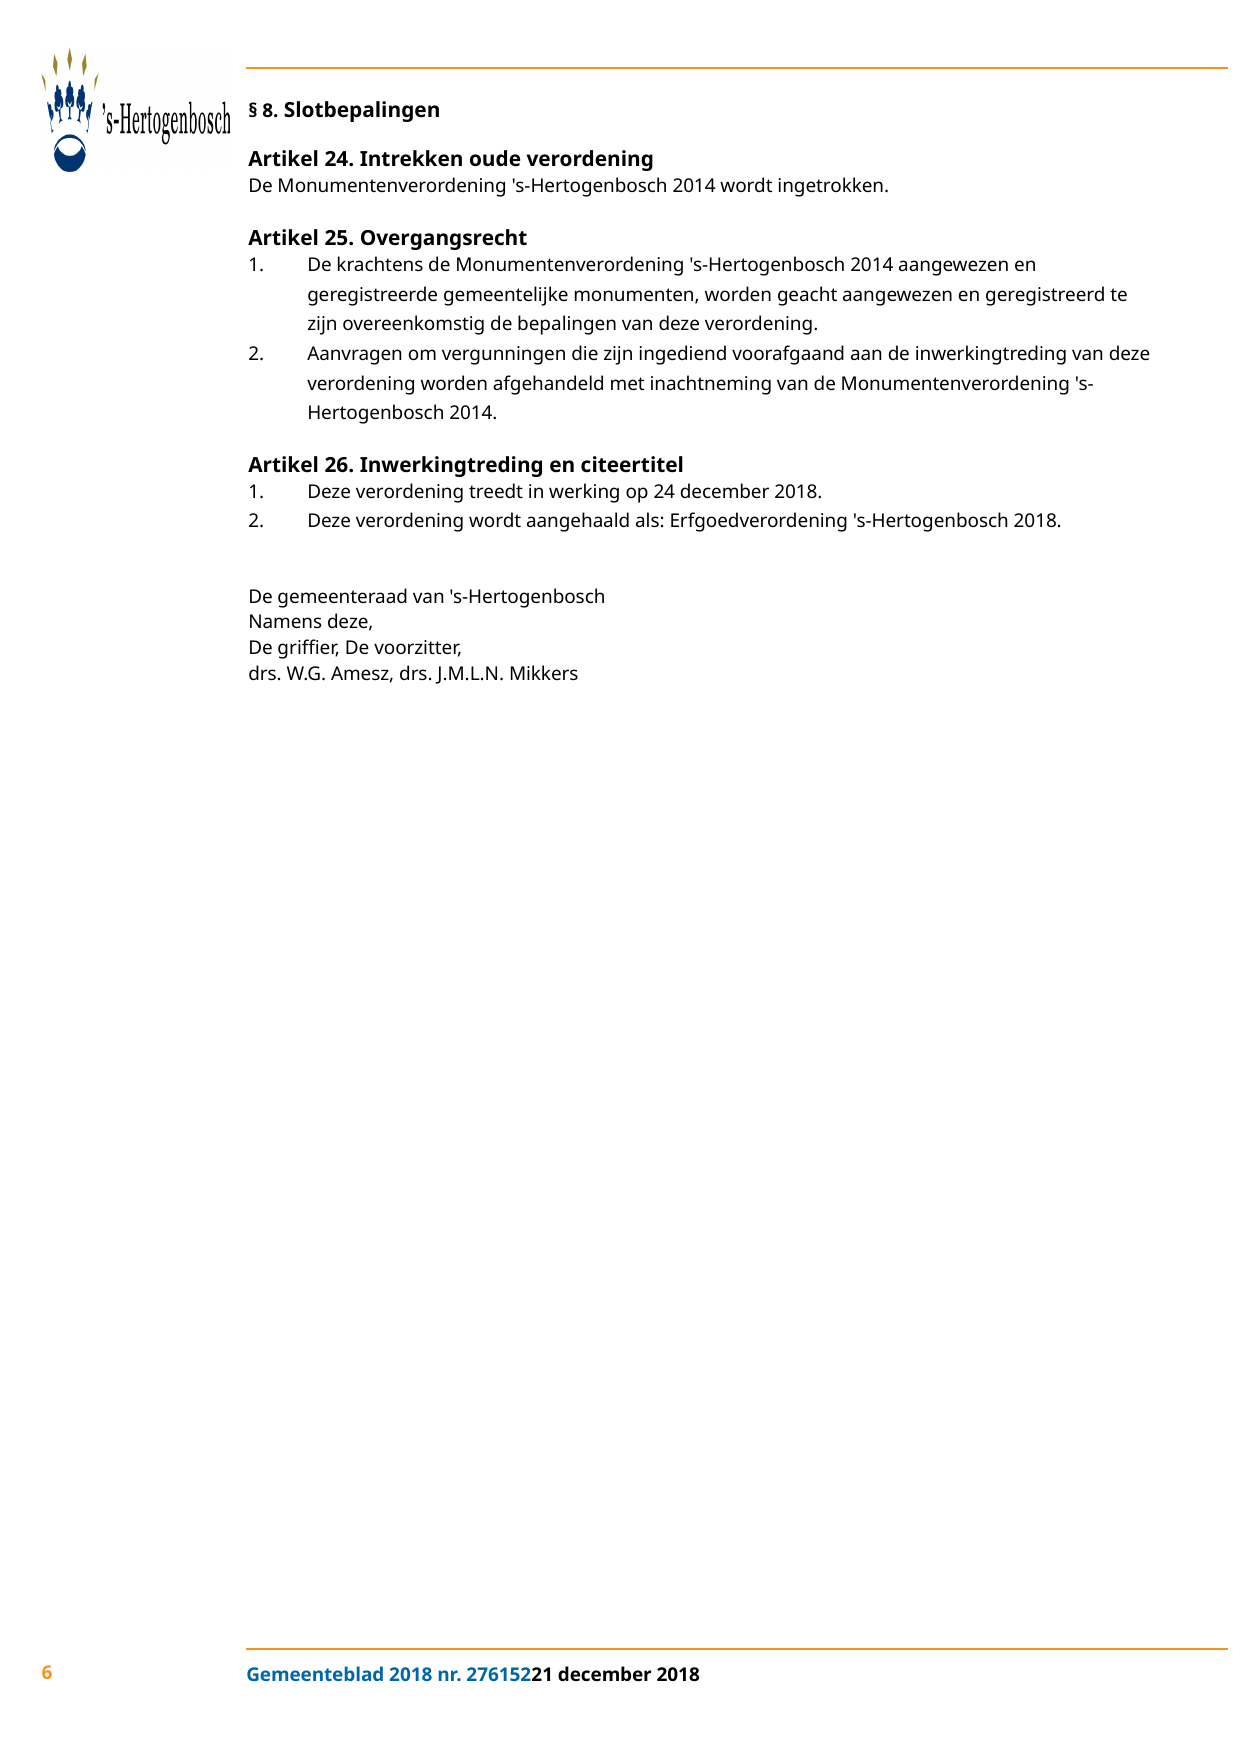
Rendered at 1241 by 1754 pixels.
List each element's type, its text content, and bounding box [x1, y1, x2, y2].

text drs. W.G. Amesz, drs. J.M.L.N. Mikkers [248, 660, 1152, 686]
text Artikel 25. Overgangsrecht [248, 223, 1152, 251]
text De gemeenteraad van 's-Hertogenbosch [248, 583, 1152, 609]
list Deze verordening wordt aangehaald als: Erfgoedverordening 's-Hertogenbosch 2018. [248, 508, 1152, 533]
text § 8. Slotbepalingen [248, 95, 1152, 123]
text Artikel 26. Inwerkingtreding en citeertitel [248, 450, 1152, 478]
text De Monumentenverordening 's-Hertogenbosch 2014 wordt ingetrokken. [248, 172, 1152, 198]
text De griffier, De voorzitter, [248, 634, 1152, 660]
text Namens deze, [248, 609, 1152, 634]
text Artikel 24. Intrekken oude verordening [248, 144, 1152, 172]
picture [41, 47, 231, 172]
list De krachtens de Monumentenverordening 's-Hertogenbosch 2014 aangewezen en geregistreerde gemeentelijke monumenten, worden geacht aangewezen en geregistreerd te zijn overeenkomstig de bepalingen van deze verordening. [248, 251, 1152, 336]
list Aanvragen om vergunningen die zijn ingediend voorafgaand aan de inwerkingtreding van deze verordening worden afgehandeld met inachtneming van de Monumentenverordening 's-Hertogenbosch 2014. [248, 340, 1152, 425]
list Deze verordening treedt in werking op 24 december 2018. [248, 478, 1152, 504]
